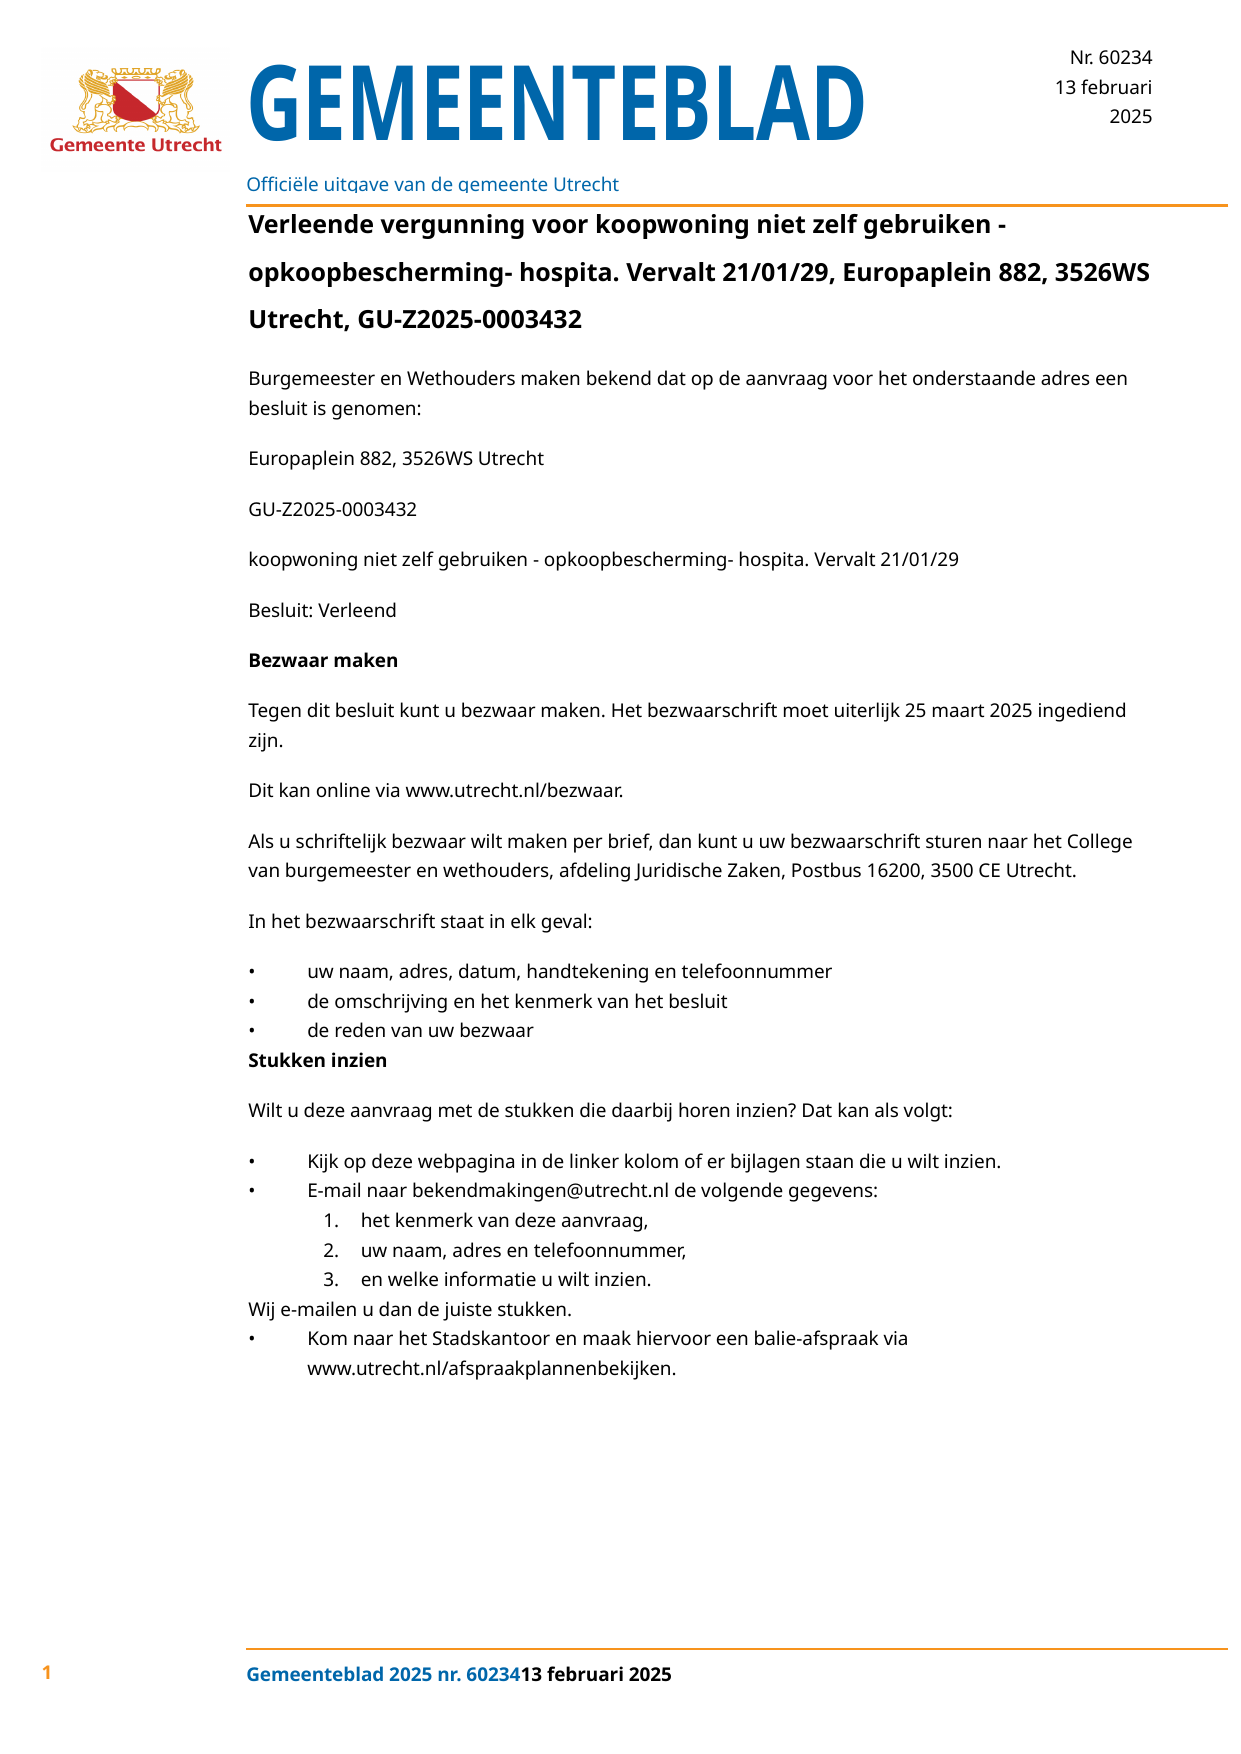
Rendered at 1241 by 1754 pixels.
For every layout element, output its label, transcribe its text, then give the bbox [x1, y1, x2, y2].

list de reden van uw bezwaar [248, 1018, 1152, 1043]
text Verleende vergunning voor koopwoning niet zelf gebruiken - opkoopbescherming- hospita. Vervalt 21/01/29, Europaplein 882, 3526WS Utrecht, GU-Z2025-0003432 [248, 207, 1152, 336]
list het kenmerk van deze aanvraag, [323, 1207, 1152, 1233]
list de omschrijving en het kenmerk van het besluit [248, 988, 1152, 1014]
text Wilt u deze aanvraag met de stukken die daarbij horen inzien? Dat kan als volgt: [248, 1098, 1152, 1123]
text Als u schriftelijk bezwaar wilt maken per brief, dan kunt u uw bezwaarschrift sturen naar het College van burgemeester en wethouders, afdeling Juridische Zaken, Postbus 16200, 3500 CE Utrecht. [248, 828, 1152, 883]
text Wij e-mailen u dan de juiste stukken. [248, 1296, 1152, 1322]
text Burgemeester en Wethouders maken bekend dat op de aanvraag voor het onderstaande adres een besluit is genomen: [248, 366, 1152, 421]
list uw naam, adres, datum, handtekening en telefoonnummer [248, 958, 1152, 984]
text Bezwaar maken [248, 647, 1152, 673]
list en welke informatie u wilt inzien. [323, 1266, 1152, 1292]
list Kijk op deze webpagina in de linker kolom of er bijlagen staan die u wilt inzien. [248, 1148, 1152, 1174]
text koopwoning niet zelf gebruiken - opkoopbescherming- hospita. Vervalt 21/01/29 [248, 546, 1152, 572]
text Besluit: Verleend [248, 597, 1152, 622]
text Europaplein 882, 3526WS Utrecht [248, 446, 1152, 471]
text Stukken inzien [248, 1047, 1152, 1073]
list E-mail naar bekendmakingen@utrecht.nl de volgende gegevens: [248, 1178, 1152, 1203]
text In het bezwaarschrift staat in elk geval: [248, 908, 1152, 934]
list uw naam, adres en telefoonnummer, [323, 1237, 1152, 1262]
text Tegen dit besluit kunt u bezwaar maken. Het bezwaarschrift moet uiterlijk 25 maart 2025 ingediend zijn. [248, 698, 1152, 753]
picture [41, 47, 231, 172]
text GU-Z2025-0003432 [248, 496, 1152, 522]
list Kom naar het Stadskantoor en maak hiervoor een balie-afspraak via www.utrecht.nl/afspraakplannenbekijken. [248, 1326, 1152, 1381]
text Dit kan online via www.utrecht.nl/bezwaar. [248, 778, 1152, 803]
